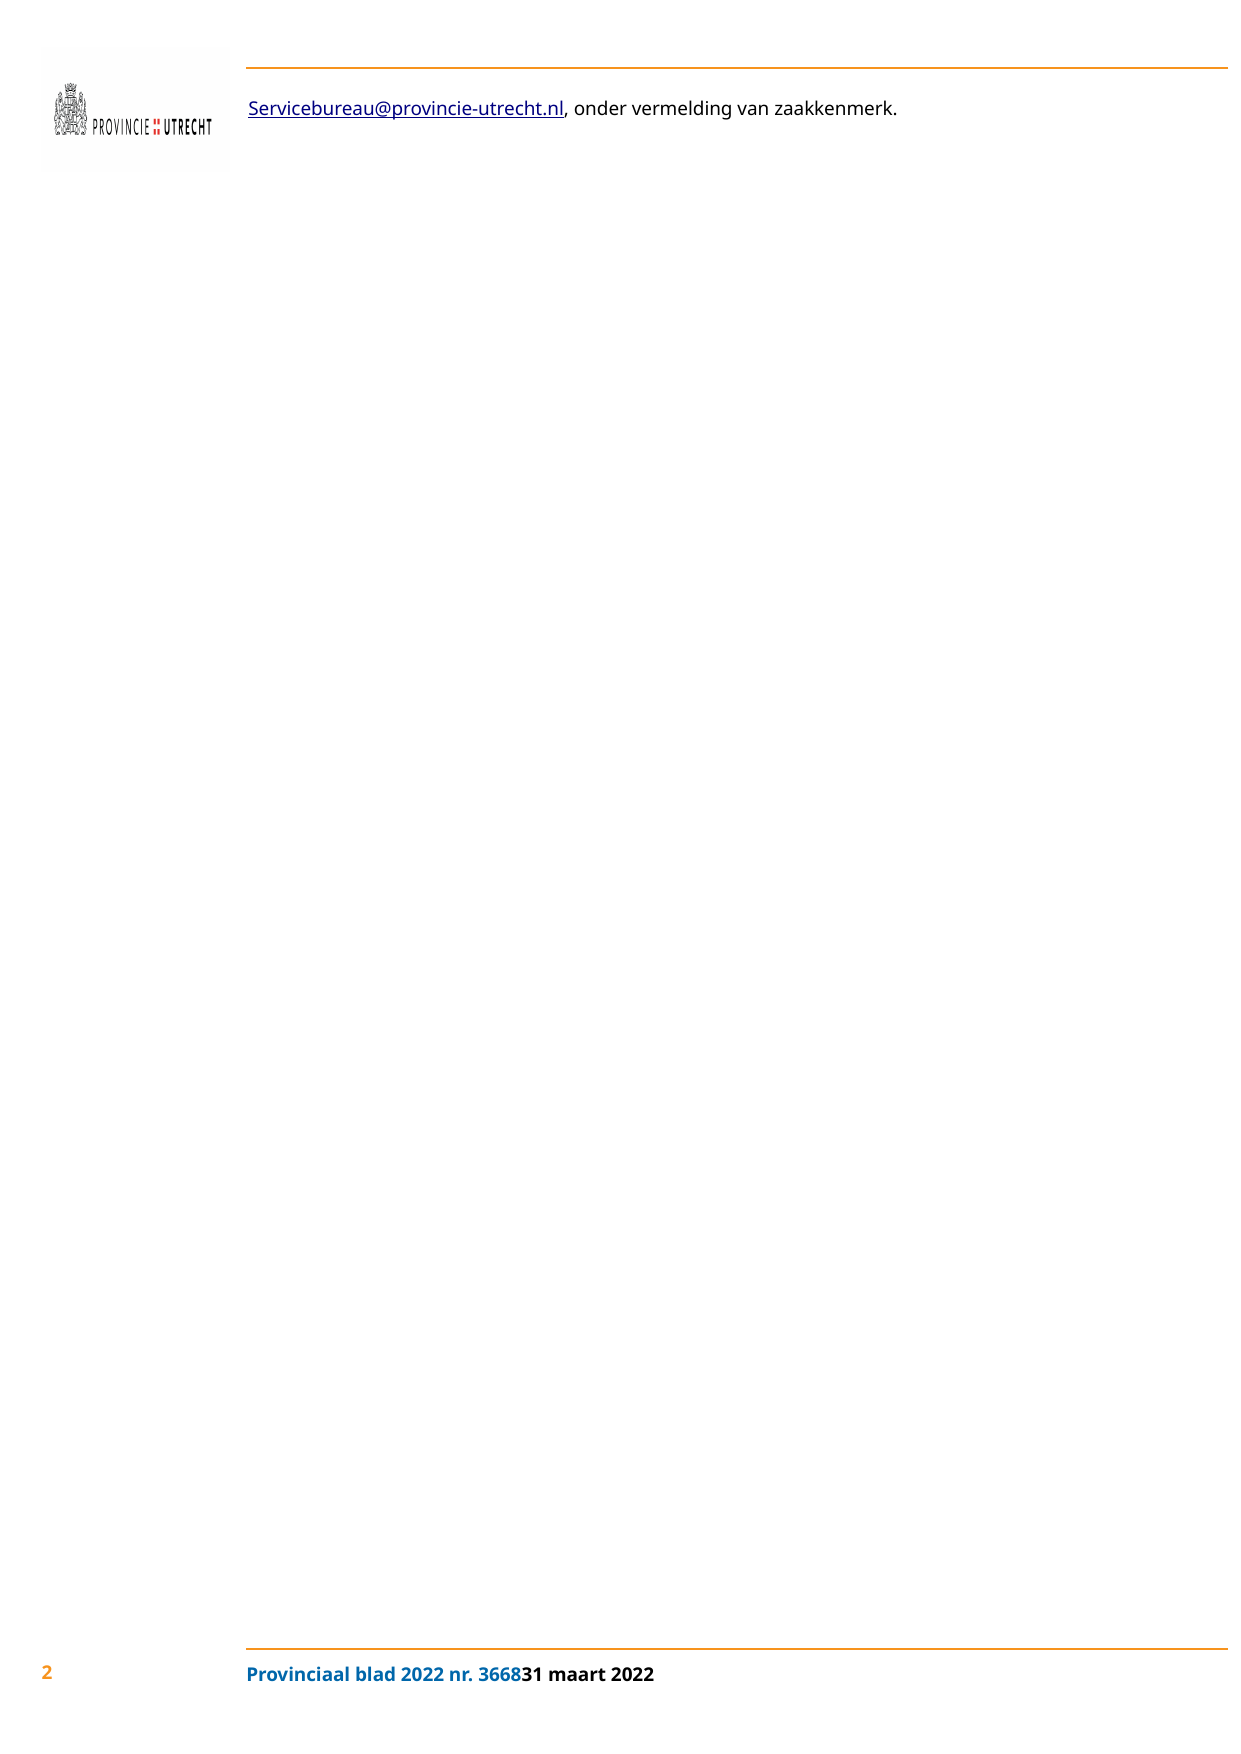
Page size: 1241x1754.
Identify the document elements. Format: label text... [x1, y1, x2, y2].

text Servicebureau@provincie-utrecht.nl, onder vermelding van zaakkenmerk. [248, 95, 1152, 121]
picture [41, 47, 231, 172]
